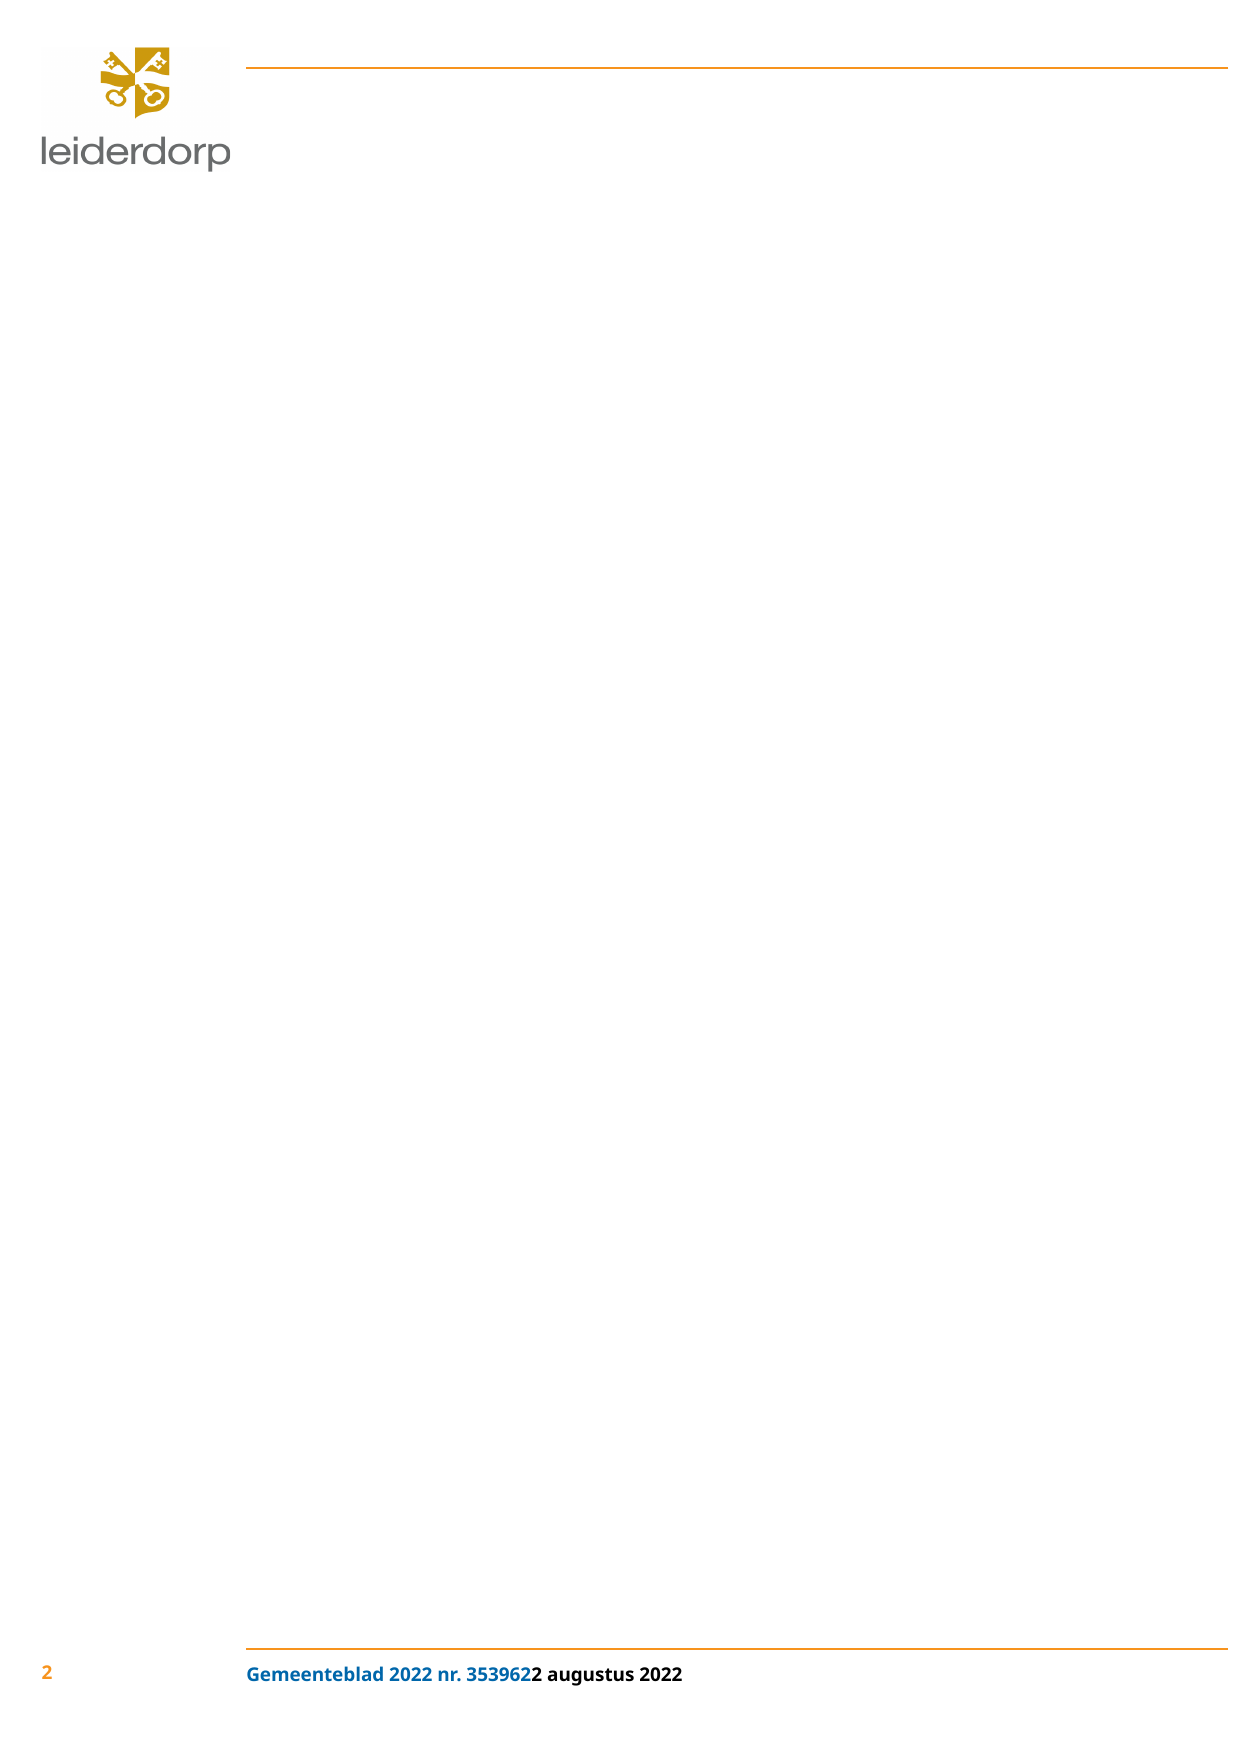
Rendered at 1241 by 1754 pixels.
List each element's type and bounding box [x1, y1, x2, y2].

picture [41, 47, 231, 172]
